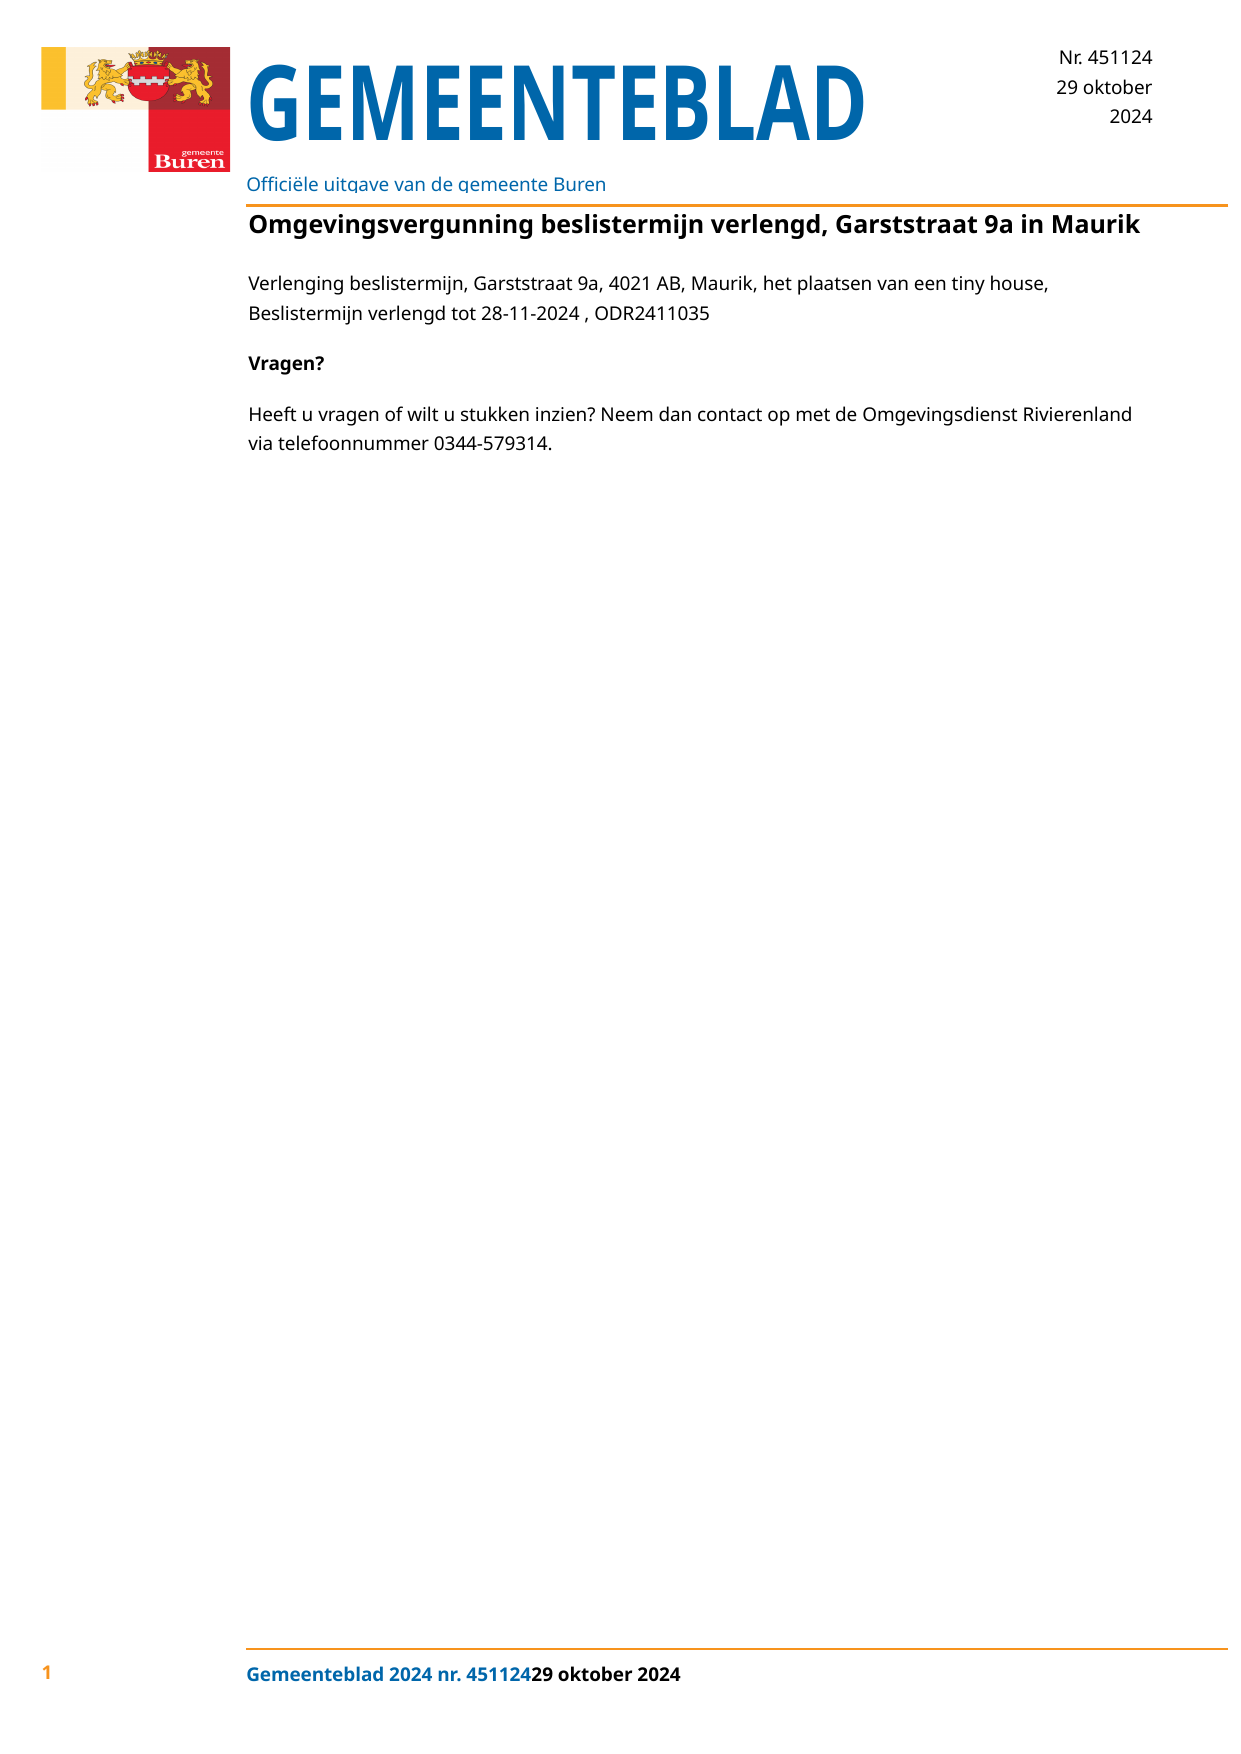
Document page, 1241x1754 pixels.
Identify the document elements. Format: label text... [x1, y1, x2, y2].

text Omgevingsvergunning beslistermijn verlengd, Garststraat 9a in Maurik [248, 207, 1152, 241]
picture [41, 47, 231, 172]
text Verlenging beslistermijn, Garststraat 9a, 4021 AB, Maurik, het plaatsen van een tiny house, Beslistermijn verlengd tot 28-11-2024 , ODR2411035 [248, 270, 1152, 326]
text Vragen? [248, 350, 1152, 376]
text Heeft u vragen of wilt u stukken inzien? Neem dan contact op met de Omgevingsdienst Rivierenland via telefoonnummer 0344-579314. [248, 401, 1152, 456]
